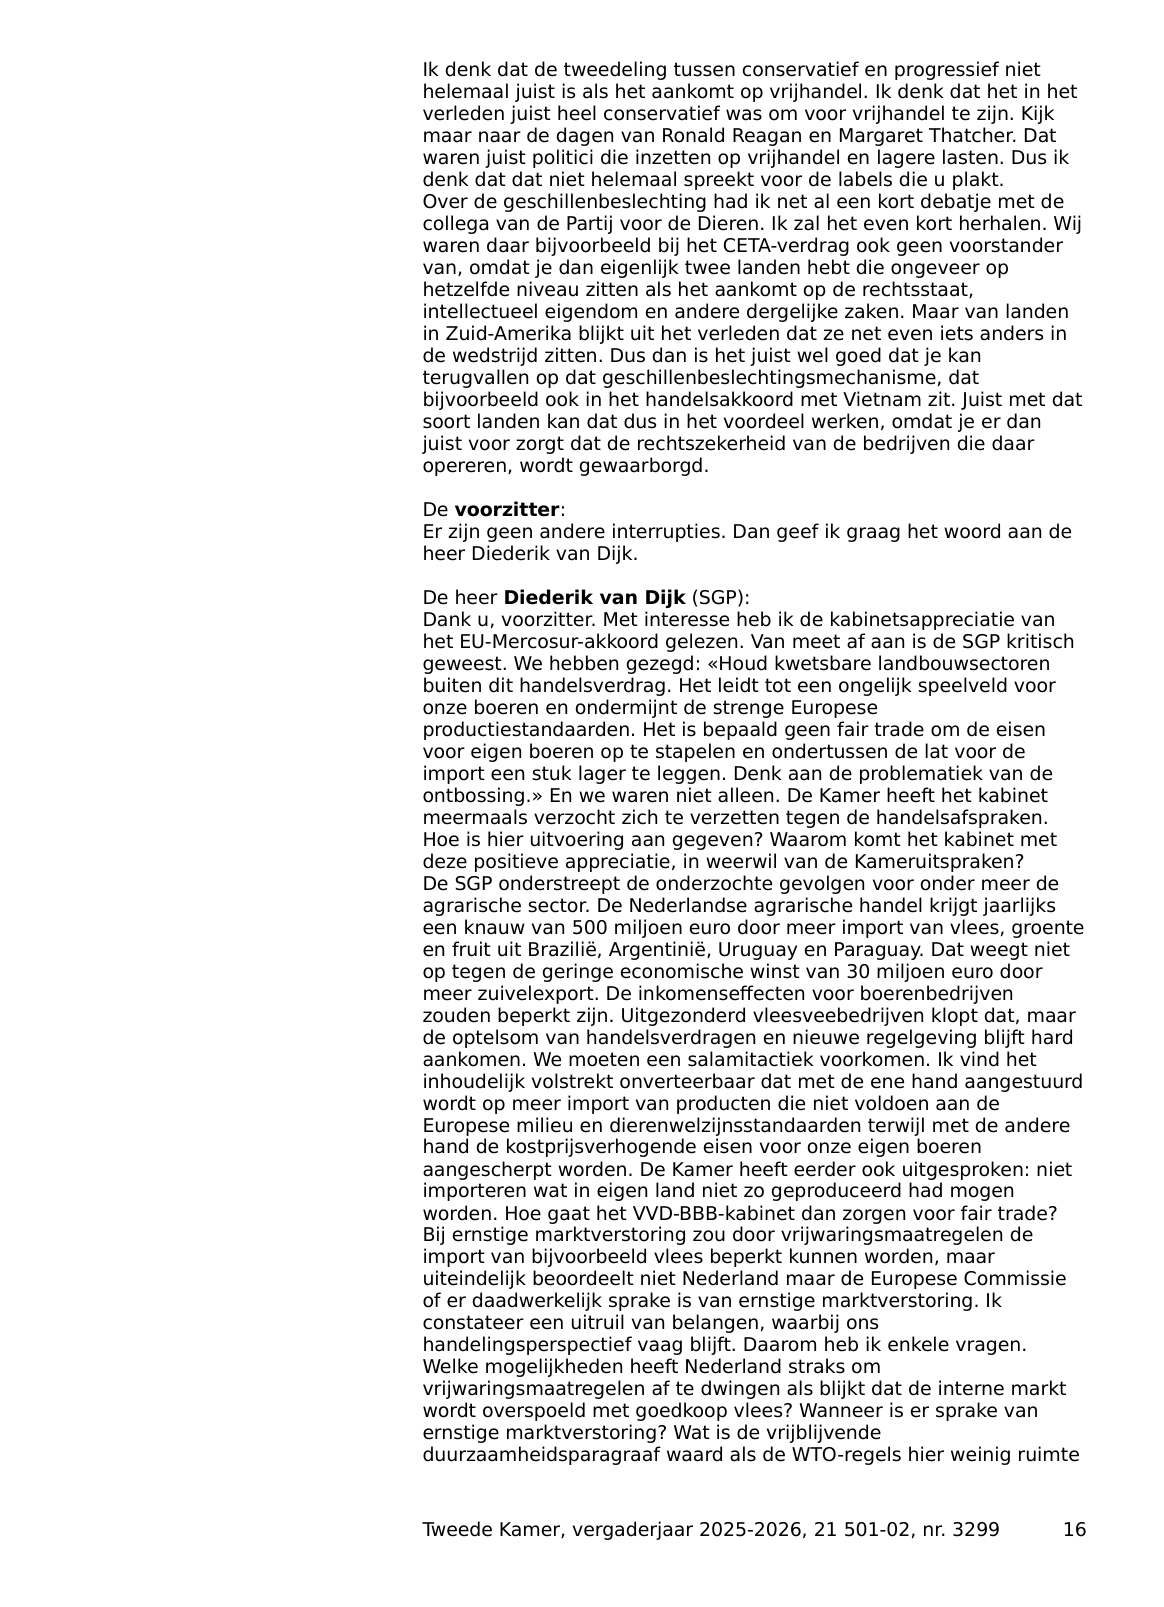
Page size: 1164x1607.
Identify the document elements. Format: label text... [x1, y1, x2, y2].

text Ik denk dat de tweedeling tussen conservatief en progressief niet helemaal juist is als het aankomt op vrijhandel. Ik denk dat het in het verleden juist heel conservatief was om voor vrijhandel te zijn. Kijk maar naar de dagen van Ronald Reagan en Margaret Thatcher. Dat waren juist politici die inzetten op vrijhandel en lagere lasten. Dus ik denk dat dat niet helemaal spreekt voor de labels die u plakt. [422, 59, 1087, 191]
text Bij ernstige marktverstoring zou door vrijwaringsmaatregelen de import van bijvoorbeeld vlees beperkt kunnen worden, maar uiteindelijk beoordeelt niet Nederland maar de Europese Commissie of er daadwerkelijk sprake is van ernstige marktverstoring. Ik constateer een uitruil van belangen, waarbij ons handelingsperspectief vaag blijft. Daarom heb ik enkele vragen. Welke mogelijkheden heeft Nederland straks om vrijwaringsmaatregelen af te dwingen als blijkt dat de interne markt wordt overspoeld met goedkoop vlees? Wanneer is er sprake van ernstige marktverstoring? Wat is de vrijblijvende duurzaamheidsparagraaf waard als de WTO-regels hier weinig ruimte [422, 1224, 1087, 1466]
text De heer Diederik van Dijk (SGP): [422, 587, 1087, 609]
text Over de geschillenbeslechting had ik net al een kort debatje met de collega van de Partij voor de Dieren. Ik zal het even kort herhalen. Wij waren daar bijvoorbeeld bij het CETA-verdrag ook geen voorstander van, omdat je dan eigenlijk twee landen hebt die ongeveer op hetzelfde niveau zitten als het aankomt op de rechtsstaat, intellectueel eigendom en andere dergelijke zaken. Maar van landen in Zuid-Amerika blijkt uit het verleden dat ze net even iets anders in de wedstrijd zitten. Dus dan is het juist wel goed dat je kan terugvallen op dat geschillenbeslechtingsmechanisme, dat bijvoorbeeld ook in het handelsakkoord met Vietnam zit. Juist met dat soort landen kan dat dus in het voordeel werken, omdat je er dan juist voor zorgt dat de rechtszekerheid van de bedrijven die daar opereren, wordt gewaarborgd. [422, 191, 1087, 477]
text Dank u, voorzitter. Met interesse heb ik de kabinetsappreciatie van het EU-Mercosur-akkoord gelezen. Van meet af aan is de SGP kritisch geweest. We hebben gezegd: «Houd kwetsbare landbouwsectoren buiten dit handelsverdrag. Het leidt tot een ongelijk speelveld voor onze boeren en ondermijnt de strenge Europese productiestandaarden. Het is bepaald geen fair trade om de eisen voor eigen boeren op te stapelen en ondertussen de lat voor de import een stuk lager te leggen. Denk aan de problematiek van de ontbossing.» En we waren niet alleen. De Kamer heeft het kabinet meermaals verzocht zich te verzetten tegen de handelsafspraken. Hoe is hier uitvoering aan gegeven? Waarom komt het kabinet met deze positieve appreciatie, in weerwil van de Kameruitspraken? [422, 609, 1087, 873]
text De SGP onderstreept de onderzochte gevolgen voor onder meer de agrarische sector. De Nederlandse agrarische handel krijgt jaarlijks een knauw van 500 miljoen euro door meer import van vlees, groente en fruit uit Brazilië, Argentinië, Uruguay en Paraguay. Dat weegt niet op tegen de geringe economische winst van 30 miljoen euro door meer zuivelexport. De inkomenseffecten voor boerenbedrijven zouden beperkt zijn. Uitgezonderd vleesveebedrijven klopt dat, maar de optelsom van handelsverdragen en nieuwe regelgeving blijft hard aankomen. We moeten een salamitactiek voorkomen. Ik vind het inhoudelijk volstrekt onverteerbaar dat met de ene hand aangestuurd wordt op meer import van producten die niet voldoen aan de Europese milieu en dierenwelzijnsstandaarden terwijl met de andere hand de kostprijsverhogende eisen voor onze eigen boeren aangescherpt worden. De Kamer heeft eerder ook uitgesproken: niet importeren wat in eigen land niet zo geproduceerd had mogen worden. Hoe gaat het VVD-BBB-kabinet dan zorgen voor fair trade? [422, 873, 1087, 1224]
text De voorzitter: [422, 499, 1087, 521]
text Er zijn geen andere interrupties. Dan geef ik graag het woord aan de heer Diederik van Dijk. [422, 521, 1087, 565]
